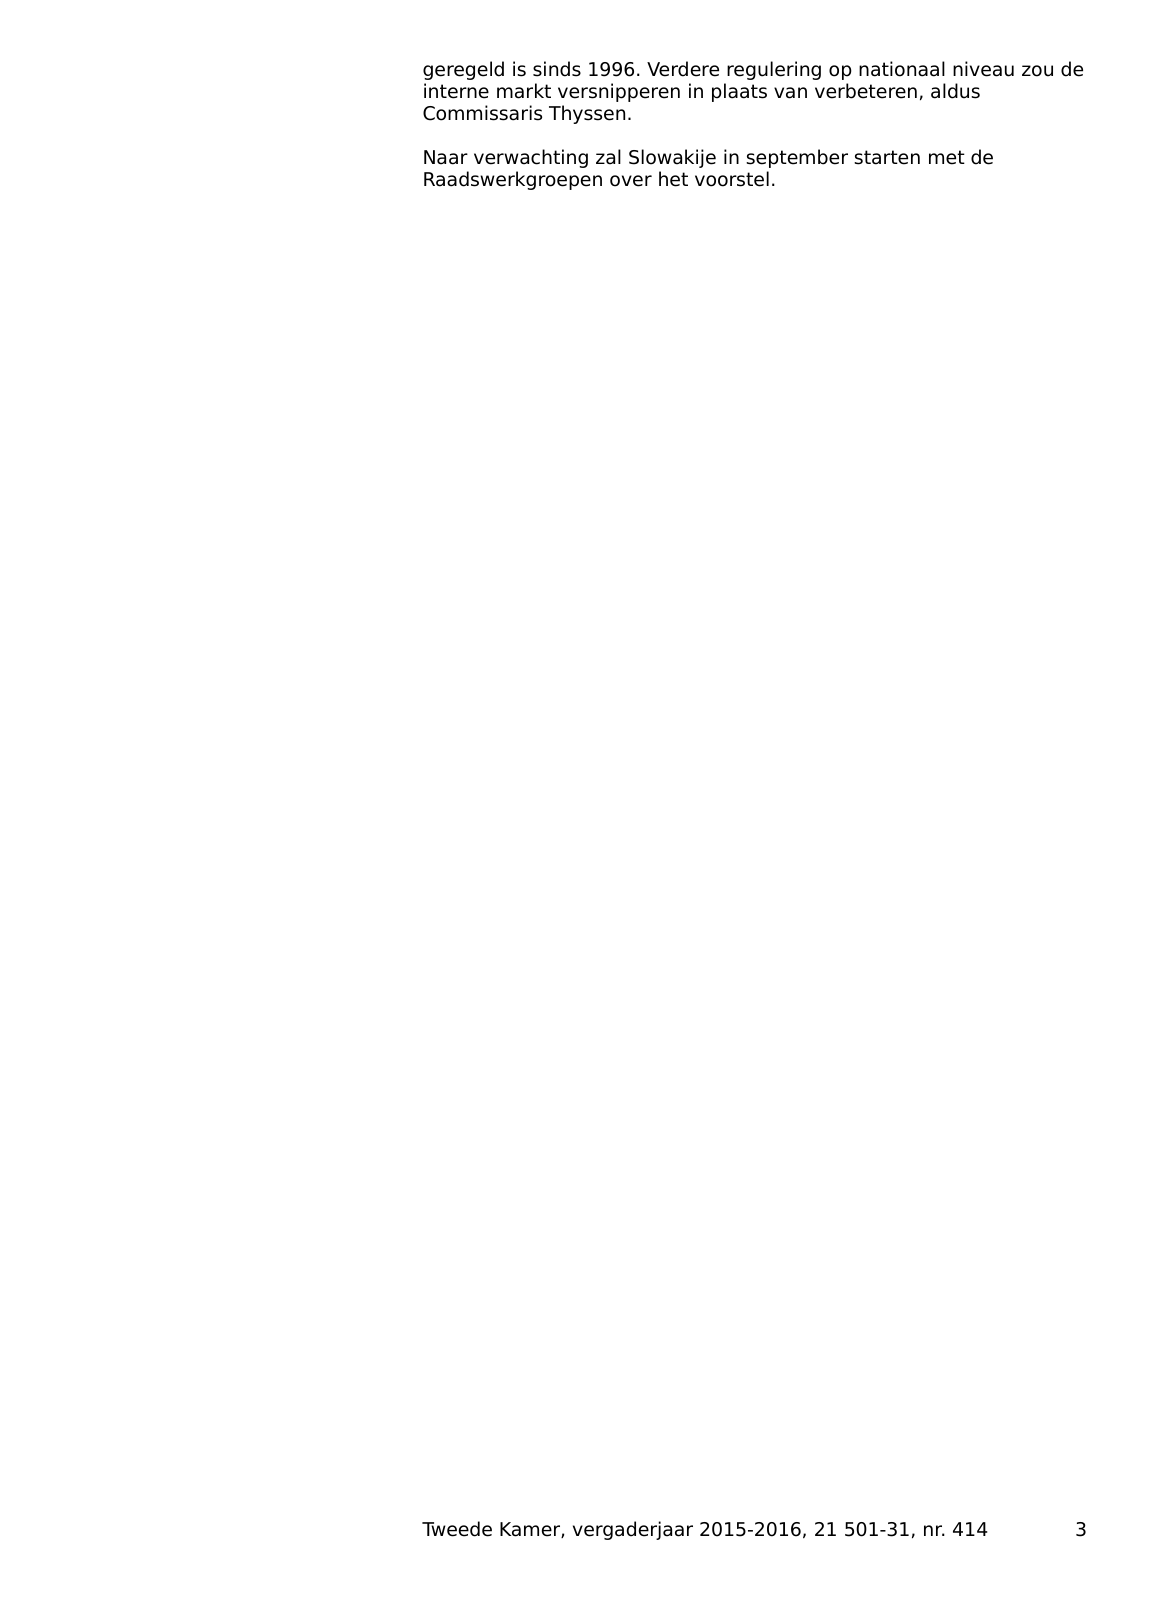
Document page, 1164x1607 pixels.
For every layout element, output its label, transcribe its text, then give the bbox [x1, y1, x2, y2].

text geregeld is sinds 1996. Verdere regulering op nationaal niveau zou de interne markt versnipperen in plaats van verbeteren, aldus Commissaris Thyssen. [422, 59, 1087, 125]
text Naar verwachting zal Slowakije in september starten met de Raadswerkgroepen over het voorstel. [422, 147, 1087, 191]
